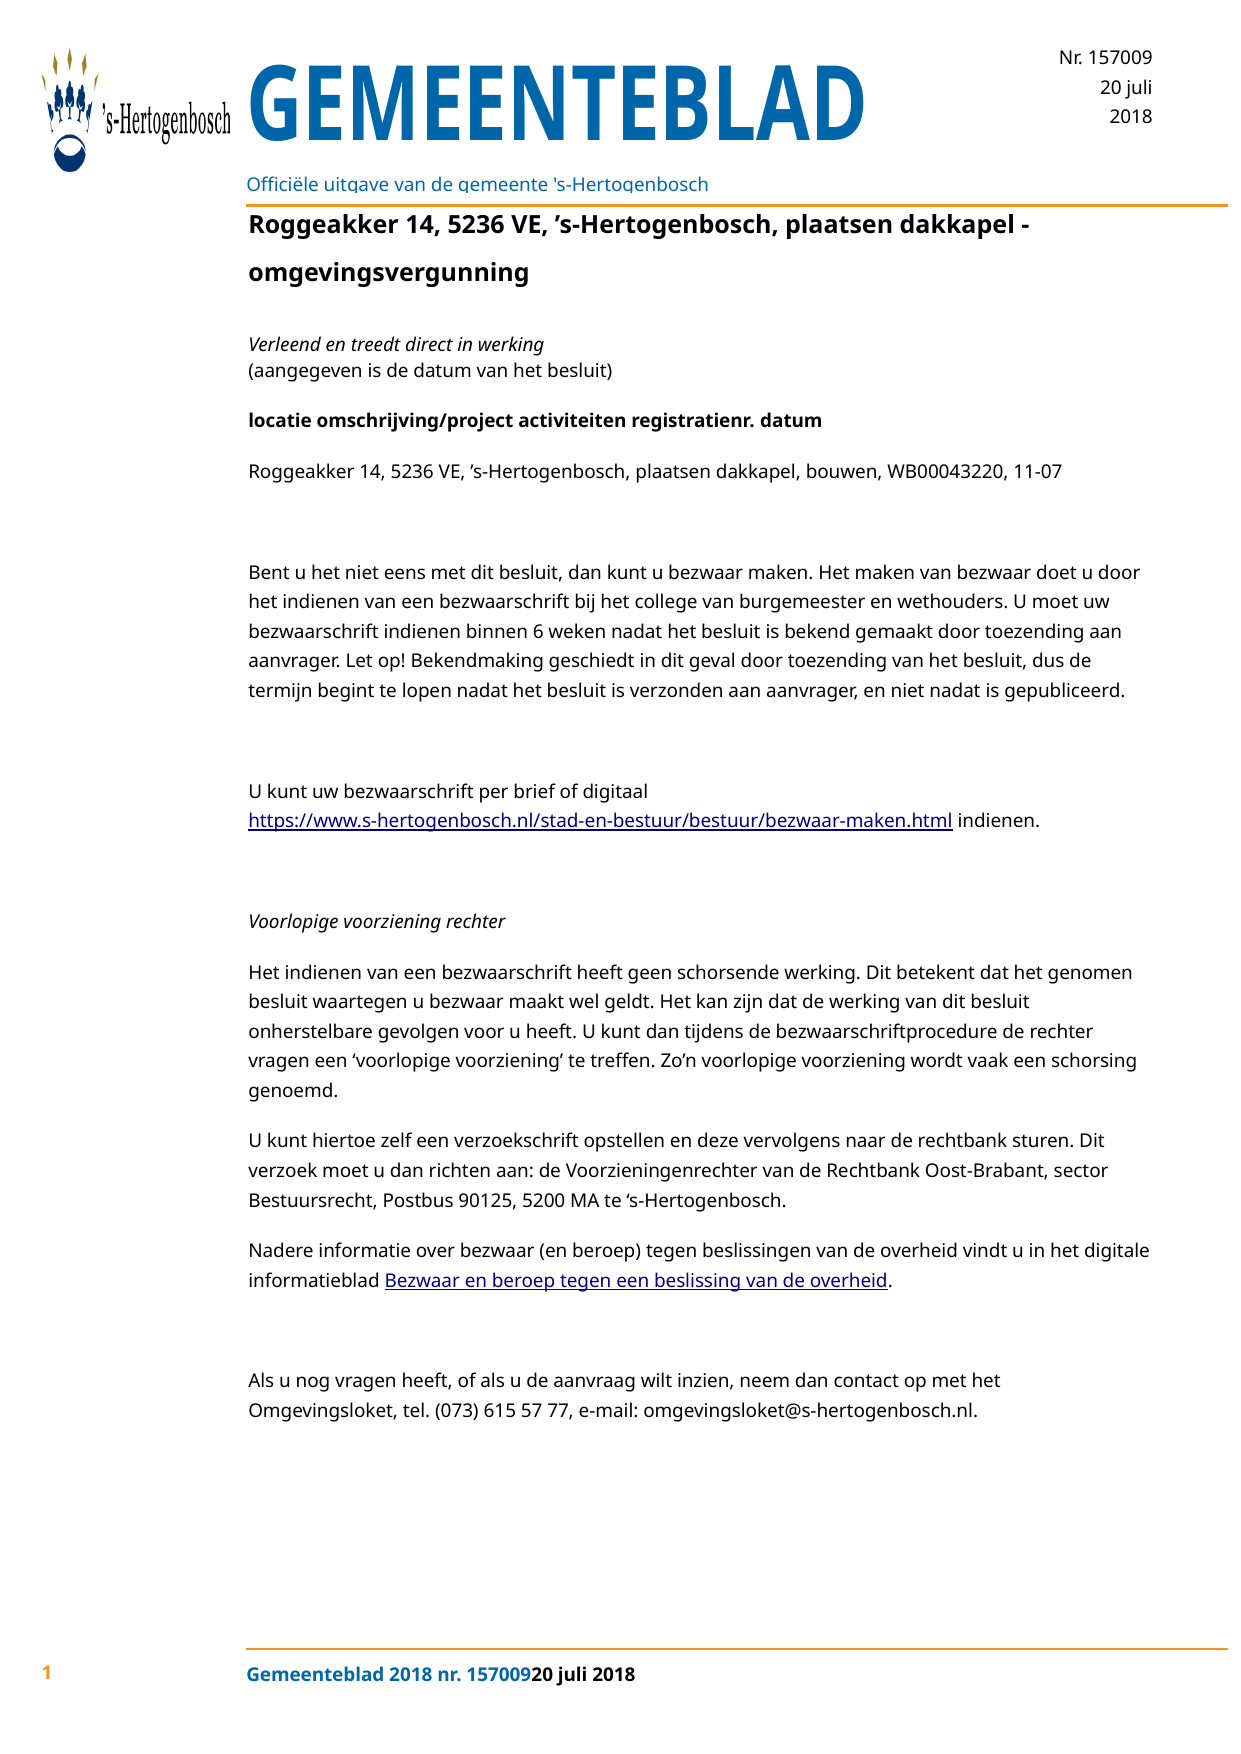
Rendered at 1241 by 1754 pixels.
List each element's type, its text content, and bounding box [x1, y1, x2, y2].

text locatie omschrijving/project activiteiten registratienr. datum [248, 408, 1152, 433]
text Roggeakker 14, 5236 VE, ’s-Hertogenbosch, plaatsen dakkapel - omgevingsvergunning [248, 207, 1152, 288]
text Voorlopige voorziening rechter [248, 908, 1152, 934]
text U kunt uw bezwaarschrift per brief of digitaal https://www.s-hertogenbosch.nl/stad-en-bestuur/bestuur/bezwaar-maken.html indienen. [248, 778, 1152, 833]
text U kunt hiertoe zelf een verzoekschrift opstellen en deze vervolgens naar de rechtbank sturen. Dit verzoek moet u dan richten aan: de Voorzieningenrechter van de Rechtbank Oost-Brabant, sector Bestuursrecht, Postbus 90125, 5200 MA te ‘s-Hertogenbosch. [248, 1128, 1152, 1212]
text Als u nog vragen heeft, of als u de aanvraag wilt inzien, neem dan contact op met het Omgevingsloket, tel. (073) 615 57 77, e-mail: omgevingsloket@s-hertogenbosch.nl. [248, 1368, 1152, 1423]
picture [41, 47, 231, 172]
text (aangegeven is de datum van het besluit) [248, 357, 1152, 383]
text Verleend en treedt direct in werking [248, 331, 1152, 357]
text Nadere informatie over bezwaar (en beroep) tegen beslissingen van de overheid vindt u in het digitale informatieblad Bezwaar en beroep tegen een beslissing van de overheid. [248, 1237, 1152, 1292]
text Bent u het niet eens met dit besluit, dan kunt u bezwaar maken. Het maken van bezwaar doet u door het indienen van een bezwaarschrift bij het college van burgemeester en wethouders. U moet uw bezwaarschrift indienen binnen 6 weken nadat het besluit is bekend gemaakt door toezending aan aanvrager. Let op! Bekendmaking geschiedt in dit geval door toezending van het besluit, dus de termijn begint te lopen nadat het besluit is verzonden aan aanvrager, en niet nadat is gepubliceerd. [248, 559, 1152, 703]
text Roggeakker 14, 5236 VE, ’s-Hertogenbosch, plaatsen dakkapel, bouwen, WB00043220, 11-07 [248, 458, 1152, 484]
text Het indienen van een bezwaarschrift heeft geen schorsende werking. Dit betekent dat het genomen besluit waartegen u bezwaar maakt wel geldt. Het kan zijn dat de werking van dit besluit onherstelbare gevolgen voor u heeft. U kunt dan tijdens de bezwaarschriftprocedure de rechter vragen een ‘voorlopige voorziening’ te treffen. Zo’n voorlopige voorziening wordt vaak een schorsing genoemd. [248, 959, 1152, 1103]
